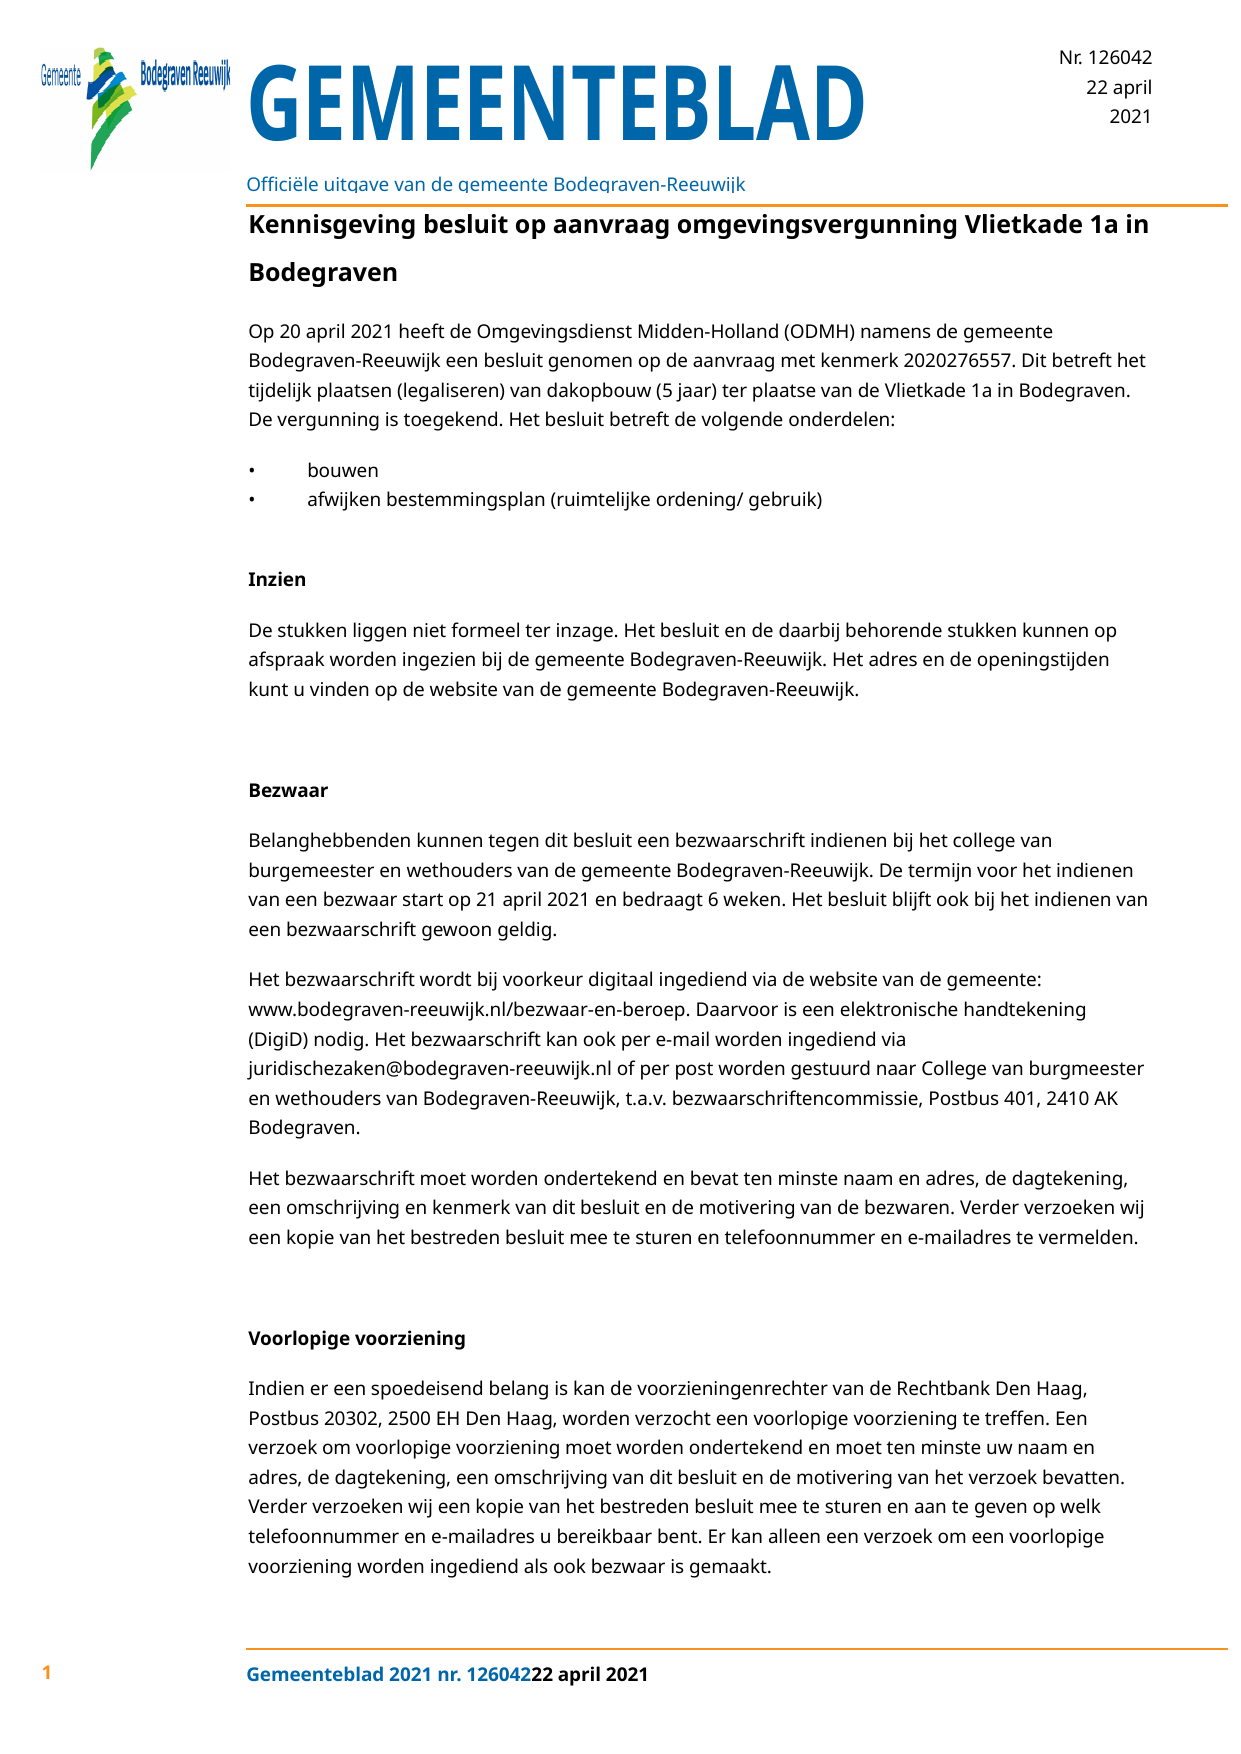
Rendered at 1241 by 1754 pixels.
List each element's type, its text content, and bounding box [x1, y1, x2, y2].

text Indien er een spoedeisend belang is kan de voorzieningenrechter van de Rechtbank Den Haag, Postbus 20302, 2500 EH Den Haag, worden verzocht een voorlopige voorziening te treffen. Een verzoek om voorlopige voorziening moet worden ondertekend en moet ten minste uw naam en adres, de dagtekening, een omschrijving van dit besluit en de motivering van het verzoek bevatten. Verder verzoeken wij een kopie van het bestreden besluit mee te sturen en aan te geven op welk telefoonnummer en e-mailadres u bereikbaar bent. Er kan alleen een verzoek om een voorlopige voorziening worden ingediend als ook bezwaar is gemaakt. [248, 1375, 1152, 1579]
text De stukken liggen niet formeel ter inzage. Het besluit en de daarbij behorende stukken kunnen op afspraak worden ingezien bij de gemeente Bodegraven-Reeuwijk. Het adres en de openingstijden kunt u vinden op de website van de gemeente Bodegraven-Reeuwijk. [248, 617, 1152, 702]
text Op 20 april 2021 heeft de Omgevingsdienst Midden-Holland (ODMH) namens de gemeente Bodegraven-Reeuwijk een besluit genomen op de aanvraag met kenmerk 2020276557. Dit betreft het tijdelijk plaatsen (legaliseren) van dakopbouw (5 jaar) ter plaatse van de Vlietkade 1a in Bodegraven. De vergunning is toegekend. Het besluit betreft de volgende onderdelen: [248, 318, 1152, 432]
text Inzien [248, 567, 1152, 592]
text Bezwaar [248, 777, 1152, 803]
list bouwen [248, 457, 1152, 483]
list afwijken bestemmingsplan (ruimtelijke ordening/ gebruik) [248, 487, 1152, 512]
text Belanghebbenden kunnen tegen dit besluit een bezwaarschrift indienen bij het college van burgemeester en wethouders van de gemeente Bodegraven-Reeuwijk. De termijn voor het indienen van een bezwaar start op 21 april 2021 en bedraagt 6 weken. Het besluit blijft ook bij het indienen van een bezwaarschrift gewoon geldig. [248, 827, 1152, 942]
text Het bezwaarschrift moet worden ondertekend en bevat ten minste naam en adres, de dagtekening, een omschrijving en kenmerk van dit besluit en de motivering van de bezwaren. Verder verzoeken wij een kopie van het bestreden besluit mee te sturen en telefoonnummer en e-mailadres te vermelden. [248, 1165, 1152, 1250]
text Kennisgeving besluit op aanvraag omgevingsvergunning Vlietkade 1a in Bodegraven [248, 207, 1152, 288]
text Voorlopige voorziening [248, 1325, 1152, 1351]
text Het bezwaarschrift wordt bij voorkeur digitaal ingediend via de website van de gemeente: www.bodegraven-reeuwijk.nl/bezwaar-en-beroep. Daarvoor is een elektronische handtekening (DigiD) nodig. Het bezwaarschrift kan ook per e-mail worden ingediend via juridischezaken@bodegraven-reeuwijk.nl of per post worden gestuurd naar College van burgmeester en wethouders van Bodegraven-Reeuwijk, t.a.v. bezwaarschriftencommissie, Postbus 401, 2410 AK Bodegraven. [248, 967, 1152, 1140]
picture [41, 47, 231, 172]
